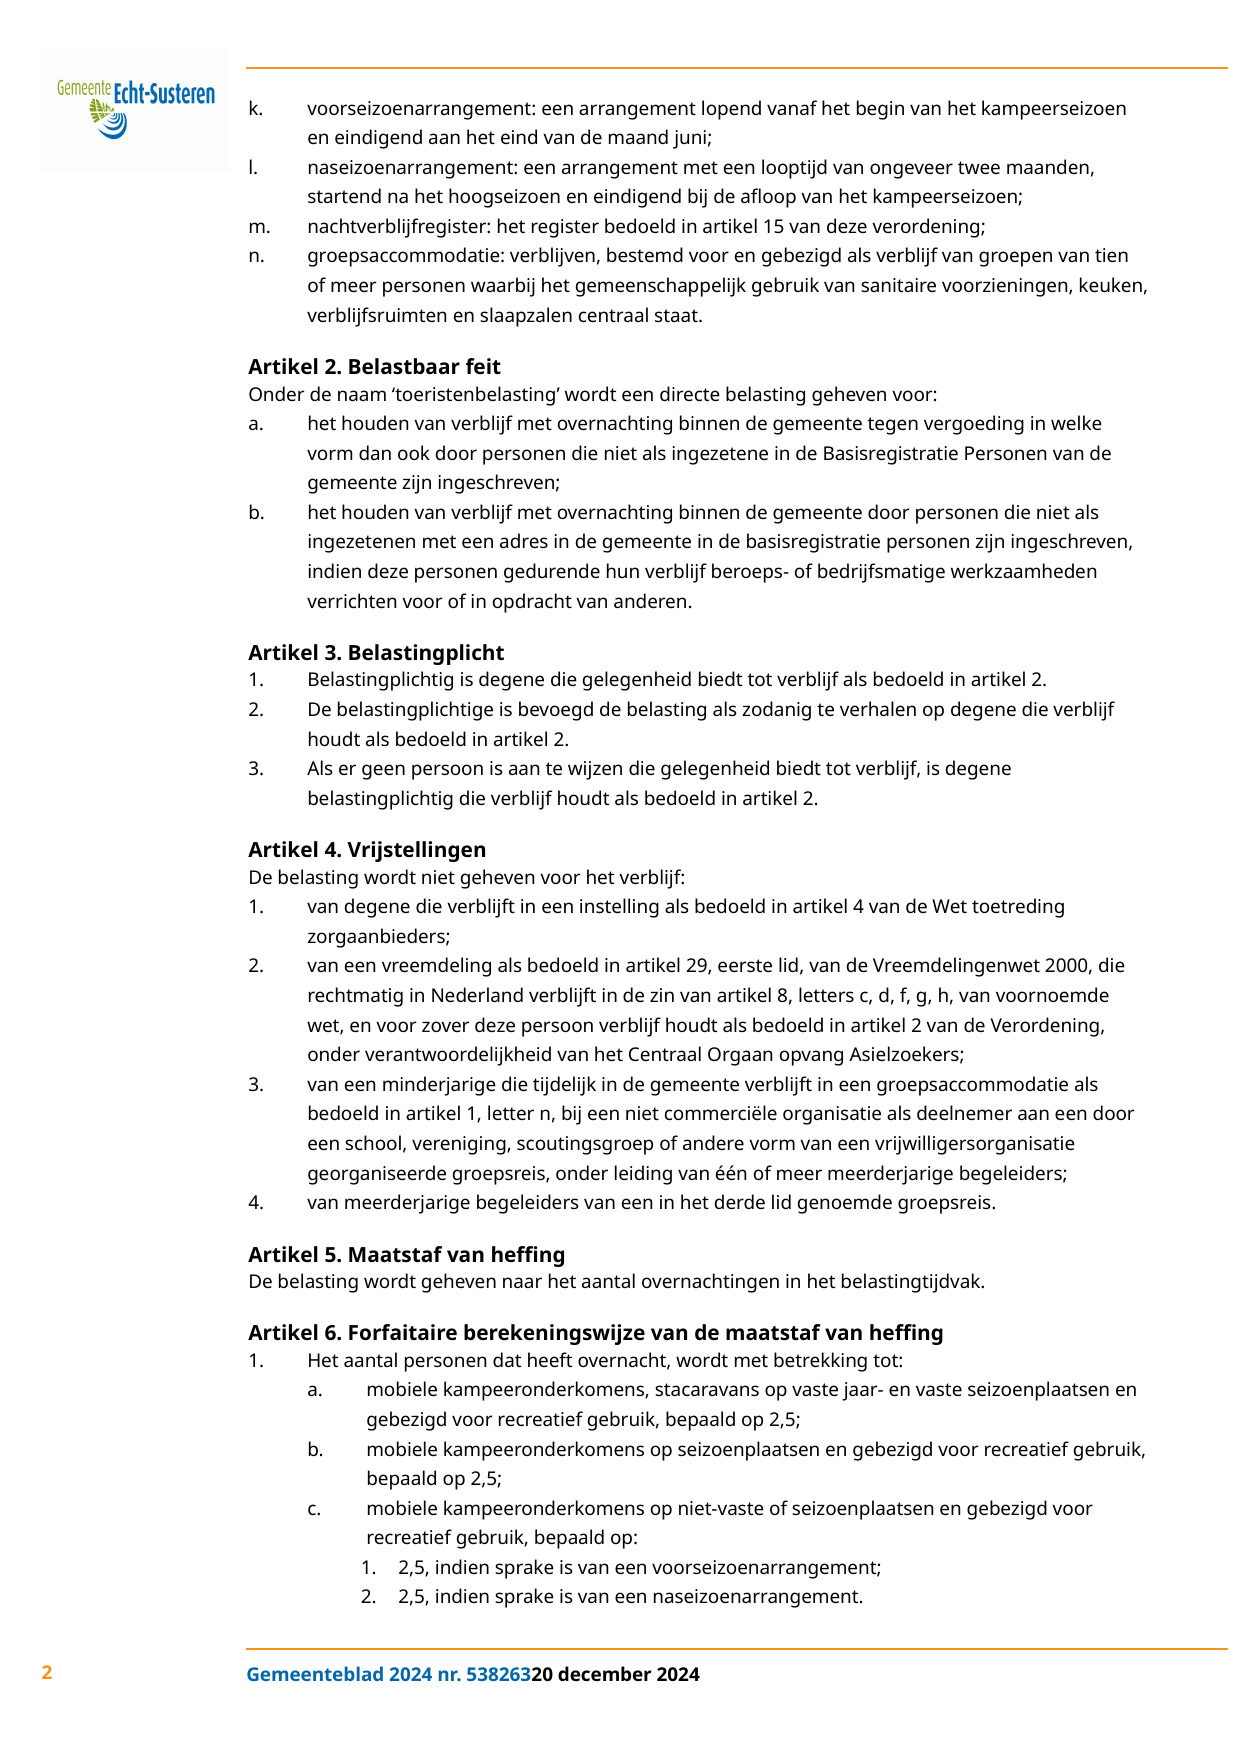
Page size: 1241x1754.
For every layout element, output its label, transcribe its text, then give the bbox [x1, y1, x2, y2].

list nachtverblijfregister: het register bedoeld in artikel 15 van deze verordening; [248, 213, 1152, 239]
list mobiele kampeeronderkomens op seizoenplaatsen en gebezigd voor recreatief gebruik, bepaald op 2,5; [307, 1436, 1152, 1491]
list van een minderjarige die tijdelijk in de gemeente verblijft in een groepsaccommodatie als bedoeld in artikel 1, letter n, bij een niet commerciële organisatie als deelnemer aan een door een school, vereniging, scoutingsgroep of andere vorm van een vrijwilligersorganisatie georganiseerde groepsreis, onder leiding van één of meer meerderjarige begeleiders; [248, 1071, 1152, 1185]
text De belasting wordt niet geheven voor het verblijf: [248, 864, 1152, 889]
text Artikel 2. Belastbaar feit [248, 352, 1152, 381]
list mobiele kampeeronderkomens, stacaravans op vaste jaar- en vaste seizoenplaatsen en gebezigd voor recreatief gebruik, bepaald op 2,5; [307, 1377, 1152, 1432]
list mobiele kampeeronderkomens op niet-vaste of seizoenplaatsen en gebezigd voor recreatief gebruik, bepaald op: [307, 1495, 1152, 1550]
list het houden van verblijf met overnachting binnen de gemeente door personen die niet als ingezetenen met een adres in de gemeente in de basisregistratie personen zijn ingeschreven, indien deze personen gedurende hun verblijf beroeps- of bedrijfsmatige werkzaamheden verrichten voor of in opdracht van anderen. [248, 499, 1152, 613]
list naseizoenarrangement: een arrangement met een looptijd van ongeveer twee maanden, startend na het hoogseizoen en eindigend bij de afloop van het kampeerseizoen; [248, 154, 1152, 209]
list groepsaccommodatie: verblijven, bestemd voor en gebezigd als verblijf van groepen van tien of meer personen waarbij het gemeenschappelijk gebruik van sanitaire voorzieningen, keuken, verblijfsruimten en slaapzalen centraal staat. [248, 243, 1152, 328]
list 2,5, indien sprake is van een naseizoenarrangement. [361, 1584, 1152, 1609]
text Artikel 5. Maatstaf van heffing [248, 1240, 1152, 1268]
list Belastingplichtig is degene die gelegenheid biedt tot verblijf als bedoeld in artikel 2. [248, 667, 1152, 692]
list Het aantal personen dat heeft overnacht, wordt met betrekking tot: [248, 1347, 1152, 1373]
list van meerderjarige begeleiders van een in het derde lid genoemde groepsreis. [248, 1189, 1152, 1215]
list van degene die verblijft in een instelling als bedoeld in artikel 4 van de Wet toetreding zorgaanbieders; [248, 893, 1152, 949]
list 2,5, indien sprake is van een voorseizoenarrangement; [361, 1554, 1152, 1580]
list van een vreemdeling als bedoeld in artikel 29, eerste lid, van de Vreemdelingenwet 2000, die rechtmatig in Nederland verblijft in de zin van artikel 8, letters c, d, f, g, h, van voornoemde wet, en voor zover deze persoon verblijf houdt als bedoeld in artikel 2 van de Verordening, onder verantwoordelijkheid van het Centraal Orgaan opvang Asielzoekers; [248, 953, 1152, 1067]
text Artikel 3. Belastingplicht [248, 638, 1152, 667]
text Artikel 4. Vrijstellingen [248, 835, 1152, 864]
picture [41, 47, 231, 172]
list het houden van verblijf met overnachting binnen de gemeente tegen vergoeding in welke vorm dan ook door personen die niet als ingezetene in de Basisregistratie Personen van de gemeente zijn ingeschreven; [248, 410, 1152, 495]
text Onder de naam ‘toeristenbelasting’ wordt een directe belasting geheven voor: [248, 381, 1152, 406]
text De belasting wordt geheven naar het aantal overnachtingen in het belastingtijdvak. [248, 1268, 1152, 1294]
text Artikel 6. Forfaitaire berekeningswijze van de maatstaf van heffing [248, 1318, 1152, 1347]
list Als er geen persoon is aan te wijzen die gelegenheid biedt tot verblijf, is degene belastingplichtig die verblijf houdt als bedoeld in artikel 2. [248, 755, 1152, 811]
list De belastingplichtige is bevoegd de belasting als zodanig te verhalen op degene die verblijf houdt als bedoeld in artikel 2. [248, 696, 1152, 752]
list voorseizoenarrangement: een arrangement lopend vanaf het begin van het kampeerseizoen en eindigend aan het eind van de maand juni; [248, 95, 1152, 150]
